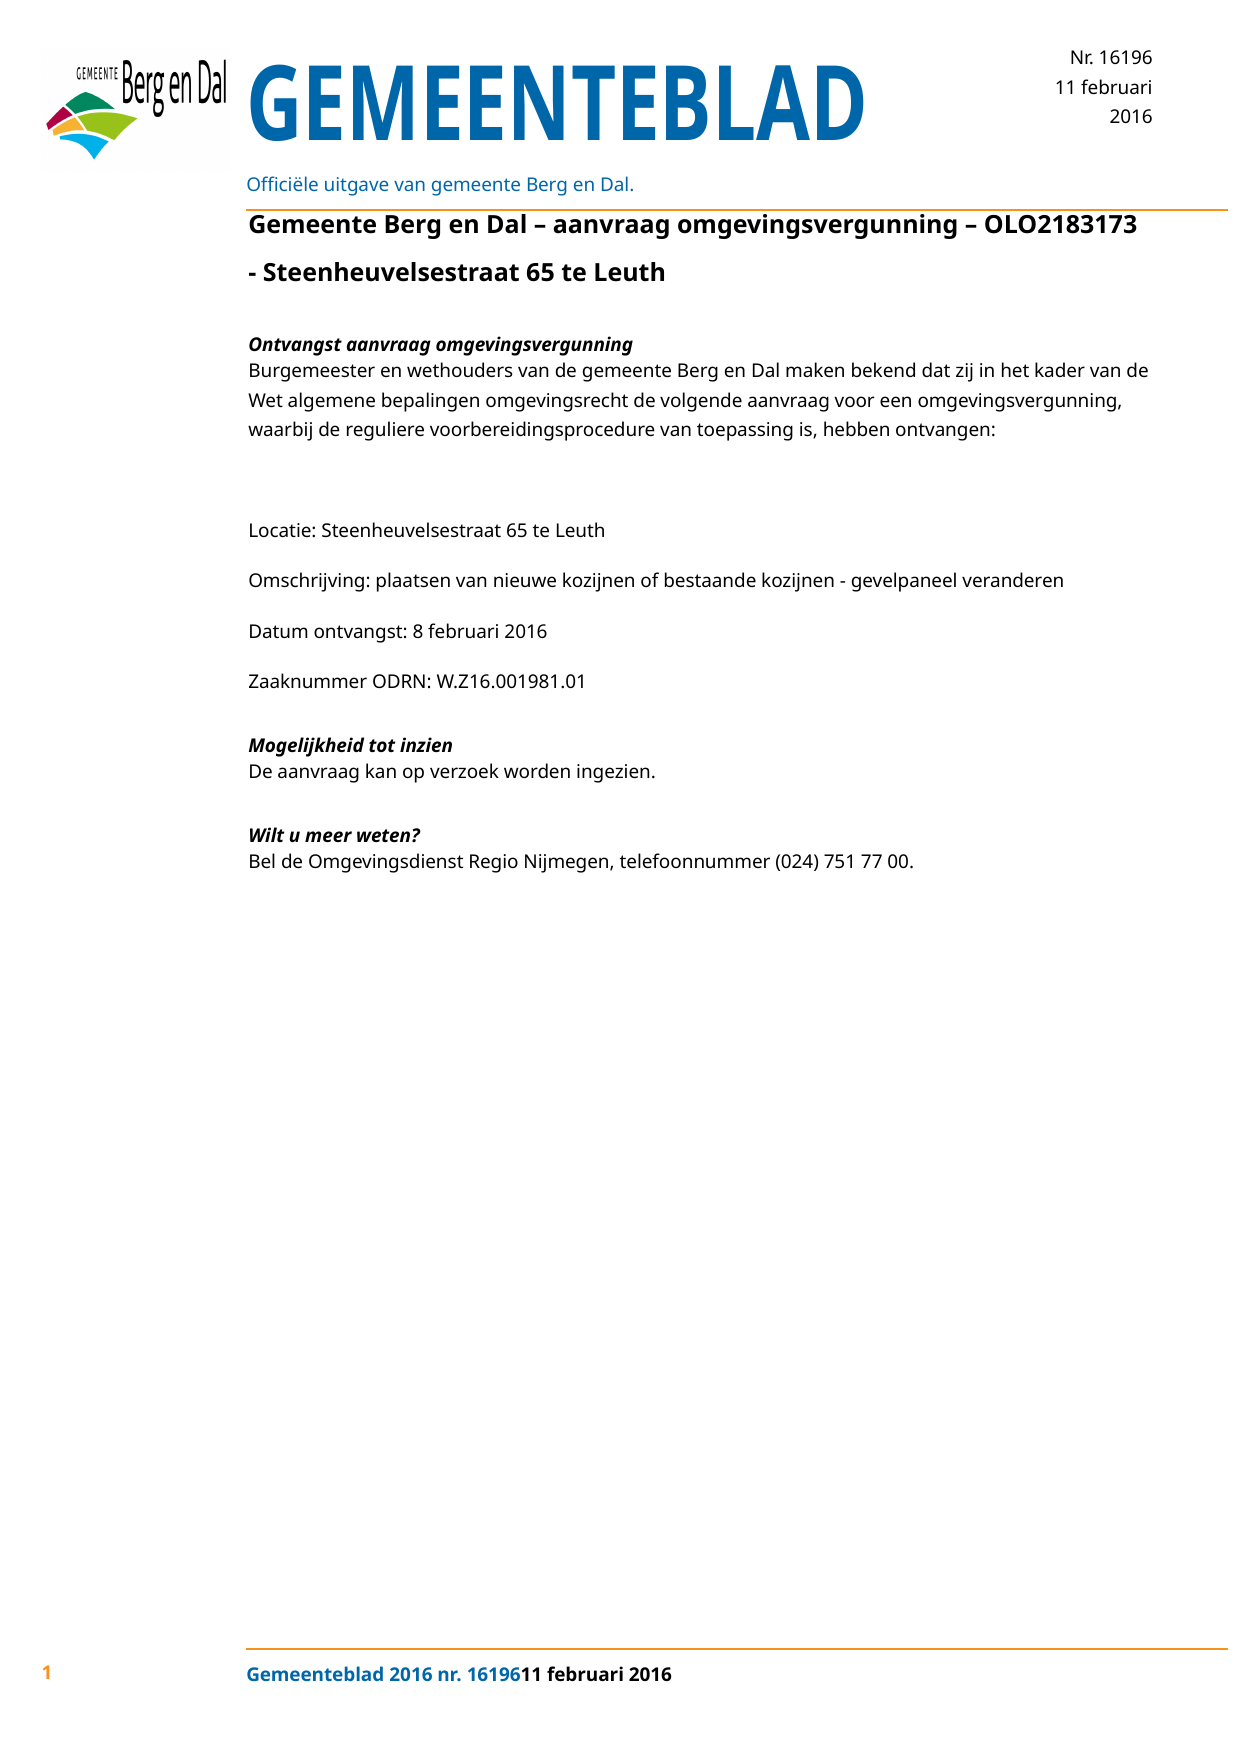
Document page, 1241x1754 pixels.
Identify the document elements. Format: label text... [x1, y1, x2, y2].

text Datum ontvangst: 8 februari 2016 [248, 618, 1152, 644]
text Ontvangst aanvraag omgevingsvergunning [248, 331, 1152, 357]
text Bel de Omgevingsdienst Regio Nijmegen, telefoonnummer (024) 751 77 00. [248, 848, 1152, 873]
picture [41, 47, 231, 172]
text Zaaknummer ODRN: W.Z16.001981.01 [248, 668, 1152, 694]
text Locatie: Steenheuvelsestraat 65 te Leuth [248, 517, 1152, 543]
text Gemeente Berg en Dal – aanvraag omgevingsvergunning – OLO2183173 - Steenheuvelsestraat 65 te Leuth [248, 211, 1152, 288]
text Mogelijkheid tot inzien [248, 732, 1152, 758]
text Omschrijving: plaatsen van nieuwe kozijnen of bestaande kozijnen - gevelpaneel veranderen [248, 568, 1152, 593]
text Wilt u meer weten? [248, 822, 1152, 848]
text Burgemeester en wethouders van de gemeente Berg en Dal maken bekend dat zij in het kader van de Wet algemene bepalingen omgevingsrecht de volgende aanvraag voor een omgevingsvergunning, waarbij de reguliere voorbereidingsprocedure van toepassing is, hebben ontvangen: [248, 357, 1152, 442]
text De aanvraag kan op verzoek worden ingezien. [248, 758, 1152, 784]
